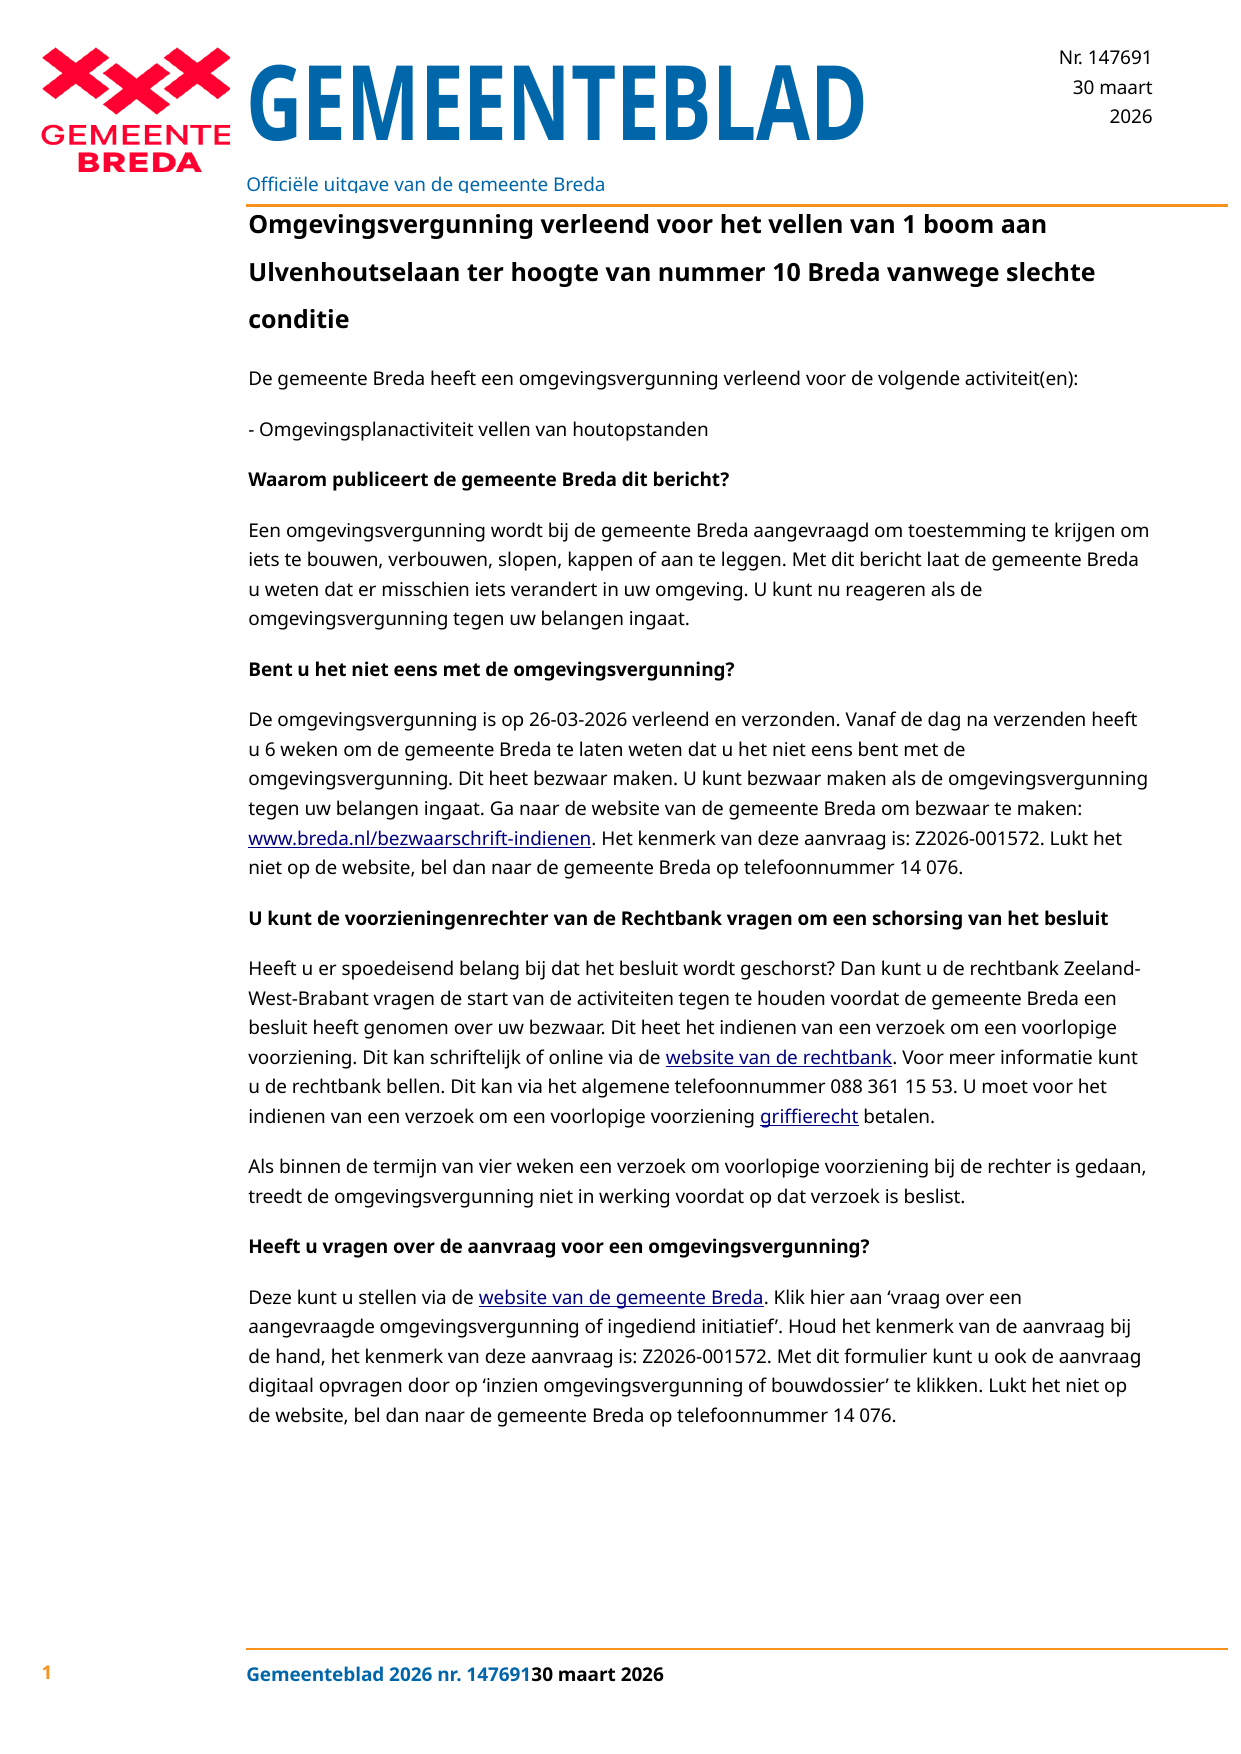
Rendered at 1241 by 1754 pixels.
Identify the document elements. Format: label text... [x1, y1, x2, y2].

text De gemeente Breda heeft een omgevingsvergunning verleend voor de volgende activiteit(en): [248, 366, 1152, 391]
text De omgevingsvergunning is op 26-03-2026 verleend en verzonden. Vanaf de dag na verzenden heeft u 6 weken om de gemeente Breda te laten weten dat u het niet eens bent met de omgevingsvergunning. Dit heet bezwaar maken. U kunt bezwaar maken als de omgevingsvergunning tegen uw belangen ingaat. Ga naar de website van de gemeente Breda om bezwaar te maken: www.breda.nl/bezwaarschrift-indienen. Het kenmerk van deze aanvraag is: Z2026-001572. Lukt het niet op de website, bel dan naar de gemeente Breda op telefoonnummer 14 076. [248, 706, 1152, 880]
text Omgevingsvergunning verleend voor het vellen van 1 boom aan Ulvenhoutselaan ter hoogte van nummer 10 Breda vanwege slechte conditie [248, 207, 1152, 336]
picture [41, 47, 231, 172]
text Deze kunt u stellen via de website van de gemeente Breda. Klik hier aan ‘vraag over een aangevraagde omgevingsvergunning of ingediend initiatief’. Houd het kenmerk van de aanvraag bij de hand, het kenmerk van deze aanvraag is: Z2026-001572. Met dit formulier kunt u ook de aanvraag digitaal opvragen door op ‘inzien omgevingsvergunning of bouwdossier’ te klikken. Lukt het niet op de website, bel dan naar de gemeente Breda op telefoonnummer 14 076. [248, 1284, 1152, 1428]
text Als binnen de termijn van vier weken een verzoek om voorlopige voorziening bij de rechter is gedaan, treedt de omgevingsvergunning niet in werking voordat op dat verzoek is beslist. [248, 1153, 1152, 1209]
text Bent u het niet eens met de omgevingsvergunning? [248, 656, 1152, 682]
text Heeft u vragen over de aanvraag voor een omgevingsvergunning? [248, 1233, 1152, 1259]
text - Omgevingsplanactiviteit vellen van houtopstanden [248, 416, 1152, 442]
text Heeft u er spoedeisend belang bij dat het besluit wordt geschorst? Dan kunt u de rechtbank Zeeland-West-Brabant vragen de start van de activiteiten tegen te houden voordat de gemeente Breda een besluit heeft genomen over uw bezwaar. Dit heet het indienen van een verzoek om een voorlopige voorziening. Dit kan schriftelijk of online via de website van de rechtbank. Voor meer informatie kunt u de rechtbank bellen. Dit kan via het algemene telefoonnummer 088 361 15 53. U moet voor het indienen van een verzoek om een voorlopige voorziening griffierecht betalen. [248, 955, 1152, 1129]
text U kunt de voorzieningenrechter van de Rechtbank vragen om een schorsing van het besluit [248, 905, 1152, 930]
text Een omgevingsvergunning wordt bij de gemeente Breda aangevraagd om toestemming te krijgen om iets te bouwen, verbouwen, slopen, kappen of aan te leggen. Met dit bericht laat de gemeente Breda u weten dat er misschien iets verandert in uw omgeving. U kunt nu reageren als de omgevingsvergunning tegen uw belangen ingaat. [248, 517, 1152, 631]
text Waarom publiceert de gemeente Breda dit bericht? [248, 466, 1152, 492]
